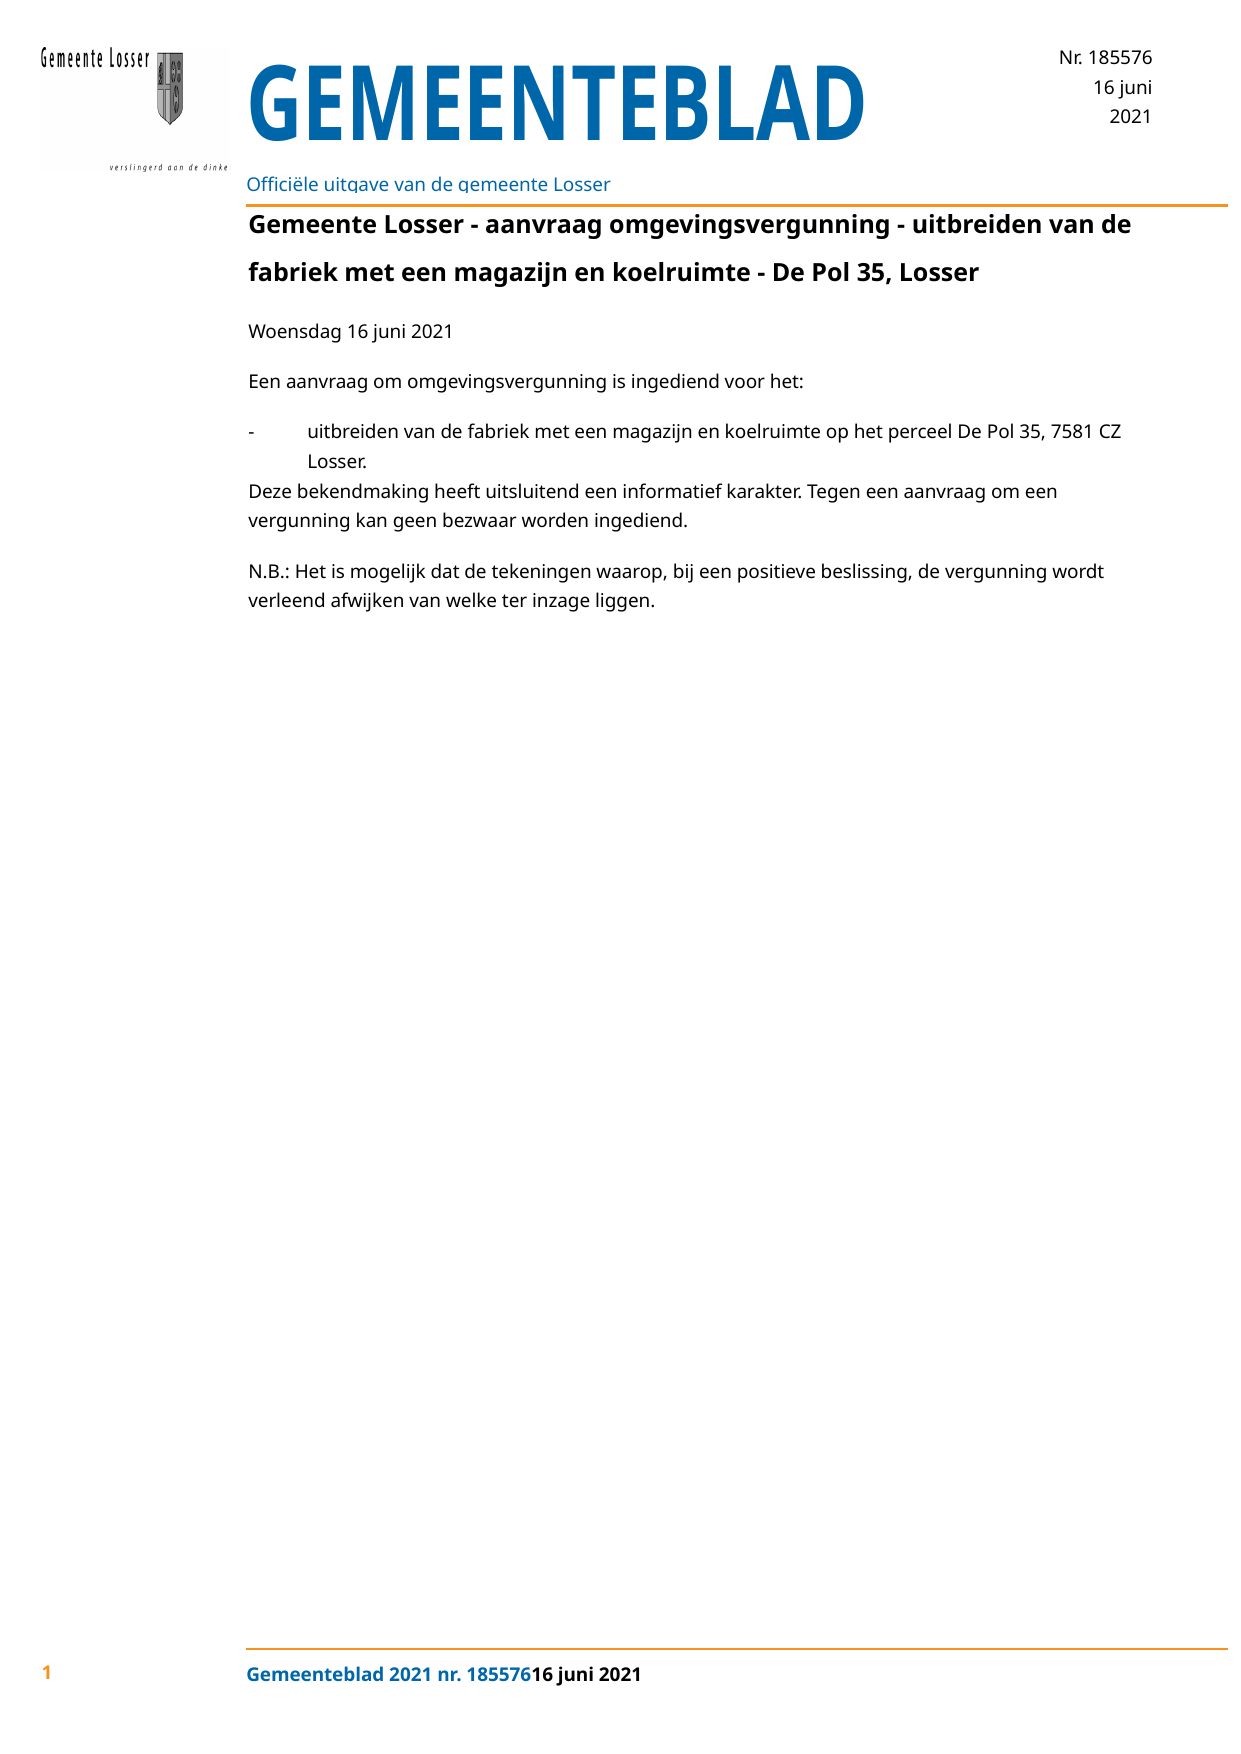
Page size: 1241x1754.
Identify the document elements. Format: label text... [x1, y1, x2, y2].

text Woensdag 16 juni 2021 [248, 318, 1152, 344]
text N.B.: Het is mogelijk dat de tekeningen waarop, bij een positieve beslissing, de vergunning wordt verleend afwijken van welke ter inzage liggen. [248, 558, 1152, 613]
list uitbreiden van de fabriek met een magazijn en koelruimte op het perceel De Pol 35, 7581 CZ Losser. [248, 419, 1152, 474]
picture [41, 47, 231, 172]
text Deze bekendmaking heeft uitsluitend een informatief karakter. Tegen een aanvraag om een vergunning kan geen bezwaar worden ingediend. [248, 478, 1152, 533]
text Een aanvraag om omgevingsvergunning is ingediend voor het: [248, 368, 1152, 394]
text Gemeente Losser - aanvraag omgevingsvergunning - uitbreiden van de fabriek met een magazijn en koelruimte - De Pol 35, Losser [248, 207, 1152, 288]
